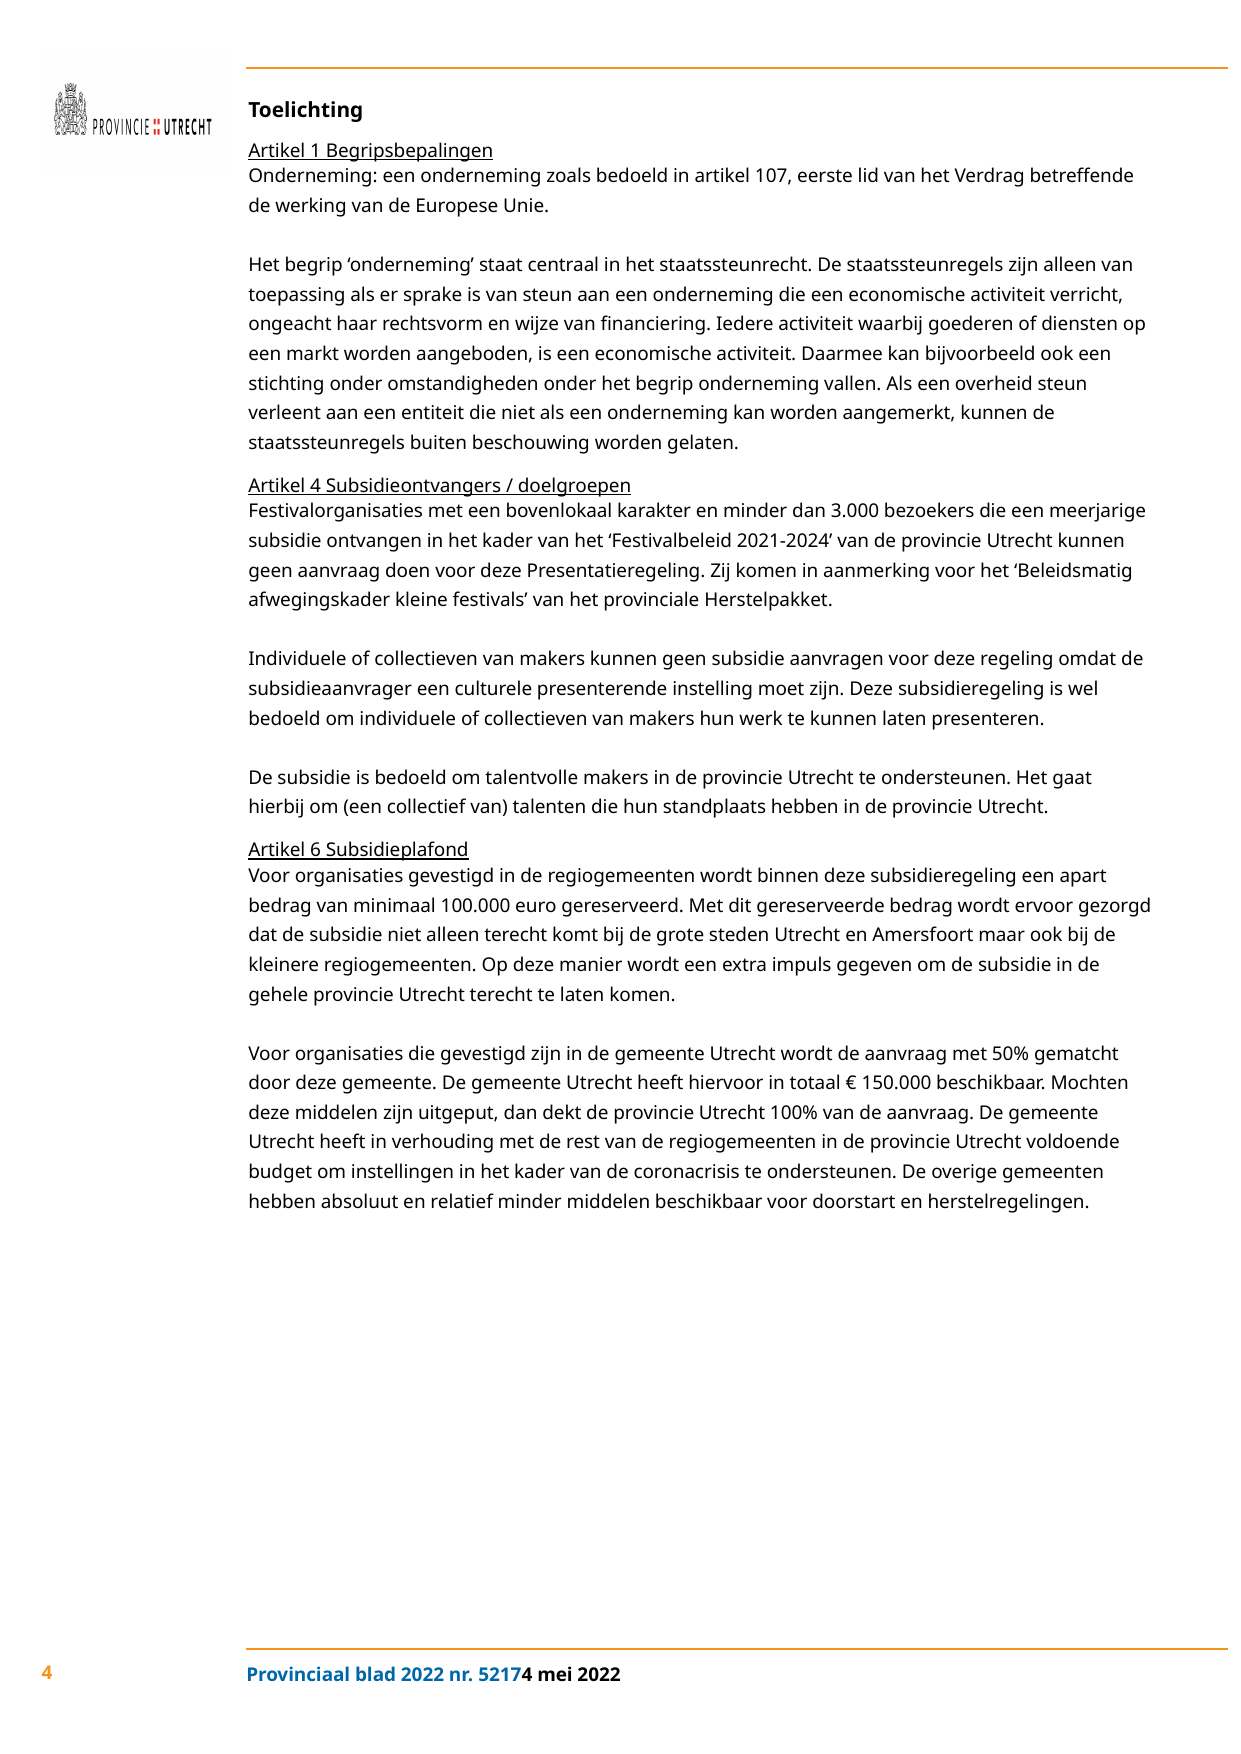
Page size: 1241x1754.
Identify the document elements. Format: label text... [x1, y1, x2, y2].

text Voor organisaties die gevestigd zijn in de gemeente Utrecht wordt de aanvraag met 50% gematcht door deze gemeente. De gemeente Utrecht heeft hiervoor in totaal € 150.000 beschikbaar. Mochten deze middelen zijn uitgeput, dan dekt de provincie Utrecht 100% van de aanvraag. De gemeente Utrecht heeft in verhouding met de rest van de regiogemeenten in de provincie Utrecht voldoende budget om instellingen in het kader van de coronacrisis te ondersteunen. De overige gemeenten hebben absoluut en relatief minder middelen beschikbaar voor doorstart en herstelregelingen. [248, 1040, 1152, 1213]
text Festivalorganisaties met een bovenlokaal karakter en minder dan 3.000 bezoekers die een meerjarige subsidie ontvangen in het kader van het ‘Festivalbeleid 2021-2024’ van de provincie Utrecht kunnen geen aanvraag doen voor deze Presentatieregeling. Zij komen in aanmerking voor het ‘Beleidsmatig afwegingskader kleine festivals’ van het provinciale Herstelpakket. [248, 498, 1152, 612]
text Artikel 6 Subsidieplafond [248, 837, 1152, 862]
text De subsidie is bedoeld om talentvolle makers in de provincie Utrecht te ondersteunen. Het gaat hierbij om (een collectief van) talenten die hun standplaats hebben in de provincie Utrecht. [248, 764, 1152, 819]
text Artikel 1 Begripsbepalingen [248, 137, 1152, 163]
text Toelichting [248, 95, 1152, 123]
text Individuele of collectieven van makers kunnen geen subsidie aanvragen voor deze regeling omdat de subsidieaanvrager een culturele presenterende instelling moet zijn. Deze subsidieregeling is wel bedoeld om individuele of collectieven van makers hun werk te kunnen laten presenteren. [248, 646, 1152, 731]
picture [41, 47, 231, 172]
text Artikel 4 Subsidieontvangers / doelgroepen [248, 472, 1152, 498]
text Onderneming: een onderneming zoals bedoeld in artikel 107, eerste lid van het Verdrag betreffende de werking van de Europese Unie. [248, 163, 1152, 218]
text Het begrip ‘onderneming’ staat centraal in het staatssteunrecht. De staatssteunregels zijn alleen van toepassing als er sprake is van steun aan een onderneming die een economische activiteit verricht, ongeacht haar rechtsvorm en wijze van financiering. Iedere activiteit waarbij goederen of diensten op een markt worden aangeboden, is een economische activiteit. Daarmee kan bijvoorbeeld ook een stichting onder omstandigheden onder het begrip onderneming vallen. Als een overheid steun verleent aan een entiteit die niet als een onderneming kan worden aangemerkt, kunnen de staatssteunregels buiten beschouwing worden gelaten. [248, 251, 1152, 454]
text Voor organisaties gevestigd in de regiogemeenten wordt binnen deze subsidieregeling een apart bedrag van minimaal 100.000 euro gereserveerd. Met dit gereserveerde bedrag wordt ervoor gezorgd dat de subsidie niet alleen terecht komt bij de grote steden Utrecht en Amersfoort maar ook bij de kleinere regiogemeenten. Op deze manier wordt een extra impuls gegeven om de subsidie in de gehele provincie Utrecht terecht te laten komen. [248, 862, 1152, 1006]
